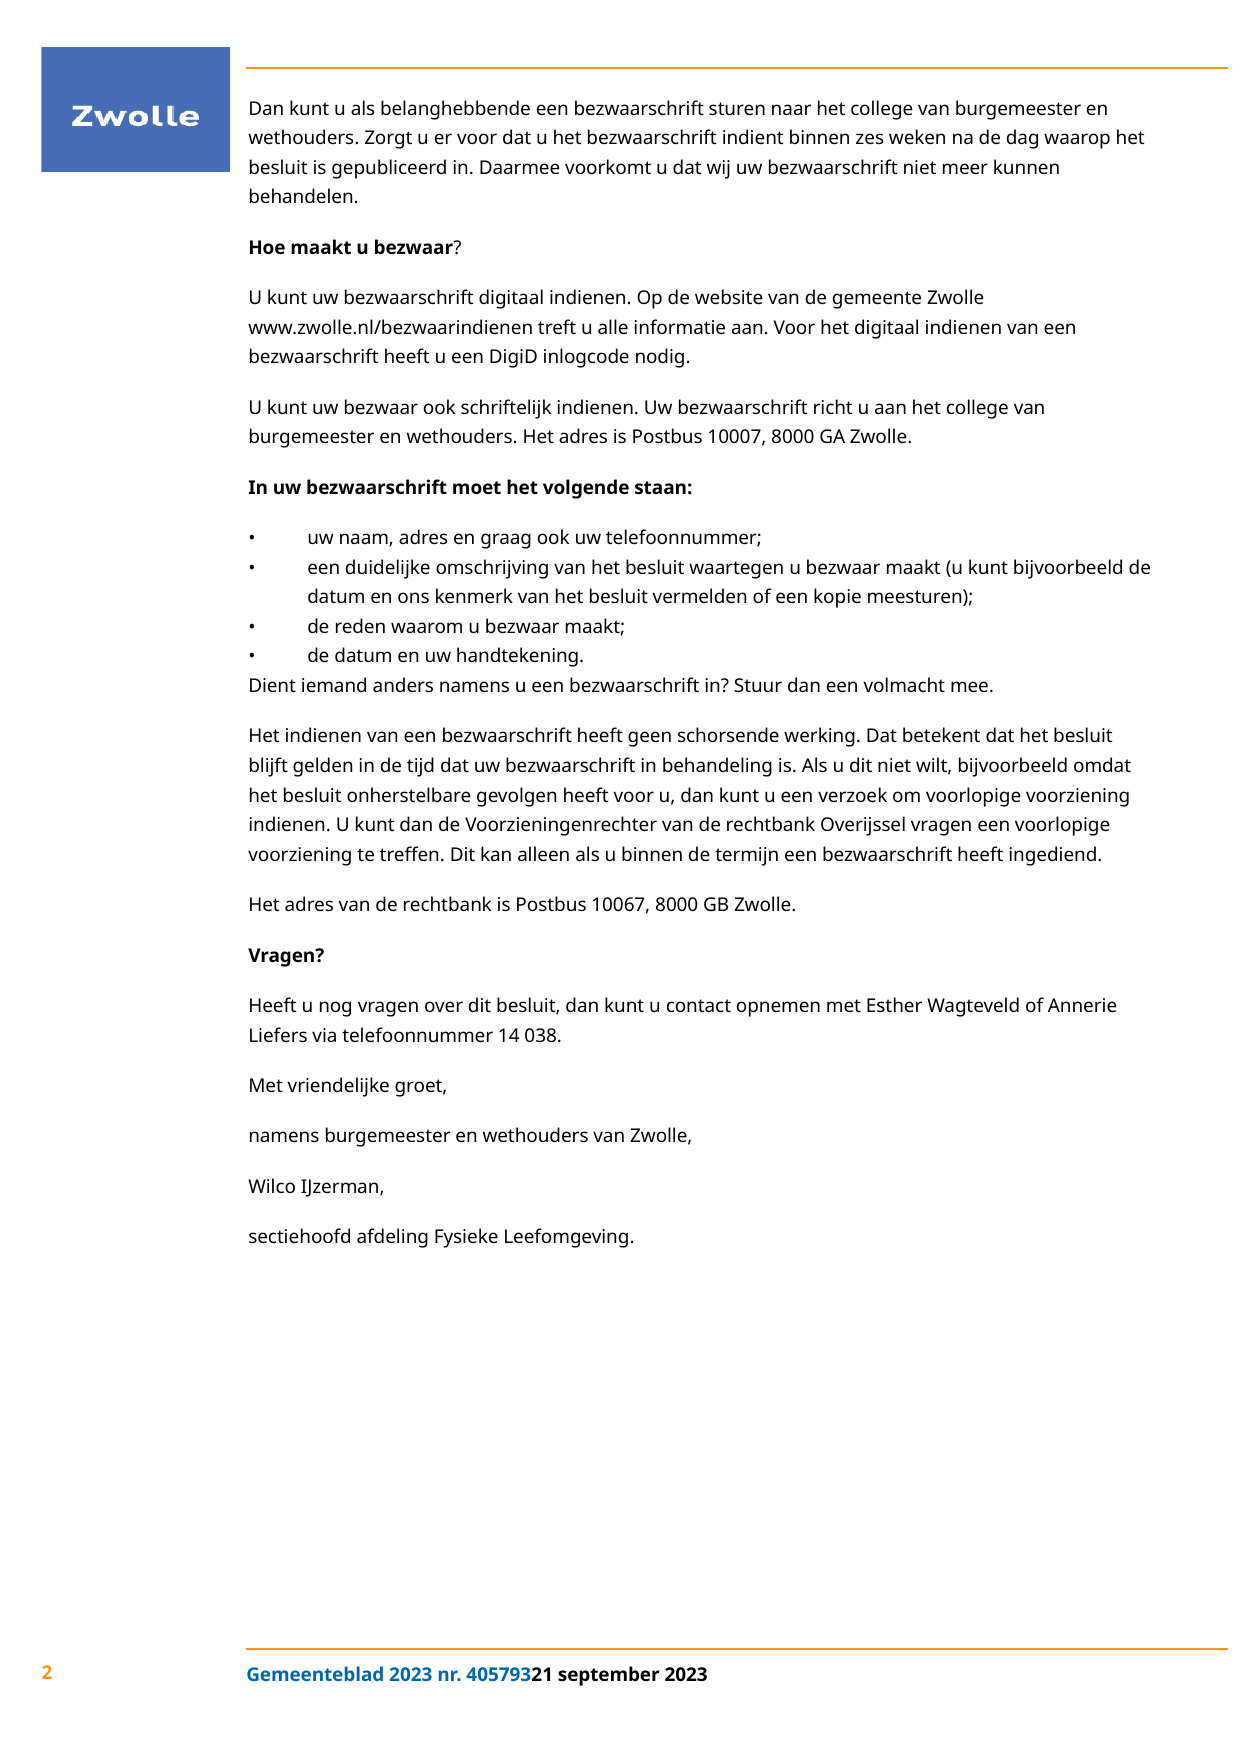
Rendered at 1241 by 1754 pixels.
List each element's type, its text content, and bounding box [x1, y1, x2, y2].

text Hoe maakt u bezwaar? [248, 234, 1152, 260]
text In uw bezwaarschrift moet het volgende staan: [248, 474, 1152, 500]
text sectiehoofd afdeling Fysieke Leefomgeving. [248, 1223, 1152, 1249]
list de reden waarom u bezwaar maakt; [248, 613, 1152, 639]
text U kunt uw bezwaar ook schriftelijk indienen. Uw bezwaarschrift richt u aan het college van burgemeester en wethouders. Het adres is Postbus 10007, 8000 GA Zwolle. [248, 394, 1152, 449]
list een duidelijke omschrijving van het besluit waartegen u bezwaar maakt (u kunt bijvoorbeeld de datum en ons kenmerk van het besluit vermelden of een kopie meesturen); [248, 554, 1152, 609]
list uw naam, adres en graag ook uw telefoonnummer; [248, 524, 1152, 550]
picture [41, 47, 231, 172]
text Dient iemand anders namens u een bezwaarschrift in? Stuur dan een volmacht mee. [248, 672, 1152, 698]
text Het adres van de rechtbank is Postbus 10067, 8000 GB Zwolle. [248, 891, 1152, 917]
text Vragen? [248, 942, 1152, 968]
text Heeft u nog vragen over dit besluit, dan kunt u contact opnemen met Esther Wagteveld of Annerie Liefers via telefoonnummer 14 038. [248, 992, 1152, 1048]
text Met vriendelijke groet, [248, 1072, 1152, 1098]
text U kunt uw bezwaarschrift digitaal indienen. Op de website van de gemeente Zwolle www.zwolle.nl/bezwaarindienen treft u alle informatie aan. Voor het digitaal indienen van een bezwaarschrift heeft u een DigiD inlogcode nodig. [248, 284, 1152, 369]
text Het indienen van een bezwaarschrift heeft geen schorsende werking. Dat betekent dat het besluit blijft gelden in de tijd dat uw bezwaarschrift in behandeling is. Als u dit niet wilt, bijvoorbeeld omdat het besluit onherstelbare gevolgen heeft voor u, dan kunt u een verzoek om voorlopige voorziening indienen. U kunt dan de Voorzieningenrechter van de rechtbank Overijssel vragen een voorlopige voorziening te treffen. Dit kan alleen als u binnen de termijn een bezwaarschrift heeft ingediend. [248, 723, 1152, 867]
list de datum en uw handtekening. [248, 643, 1152, 668]
text namens burgemeester en wethouders van Zwolle, [248, 1123, 1152, 1148]
text Wilco IJzerman, [248, 1173, 1152, 1199]
text Dan kunt u als belanghebbende een bezwaarschrift sturen naar het college van burgemeester en wethouders. Zorgt u er voor dat u het bezwaarschrift indient binnen zes weken na de dag waarop het besluit is gepubliceerd in. Daarmee voorkomt u dat wij uw bezwaarschrift niet meer kunnen behandelen. [248, 95, 1152, 209]
